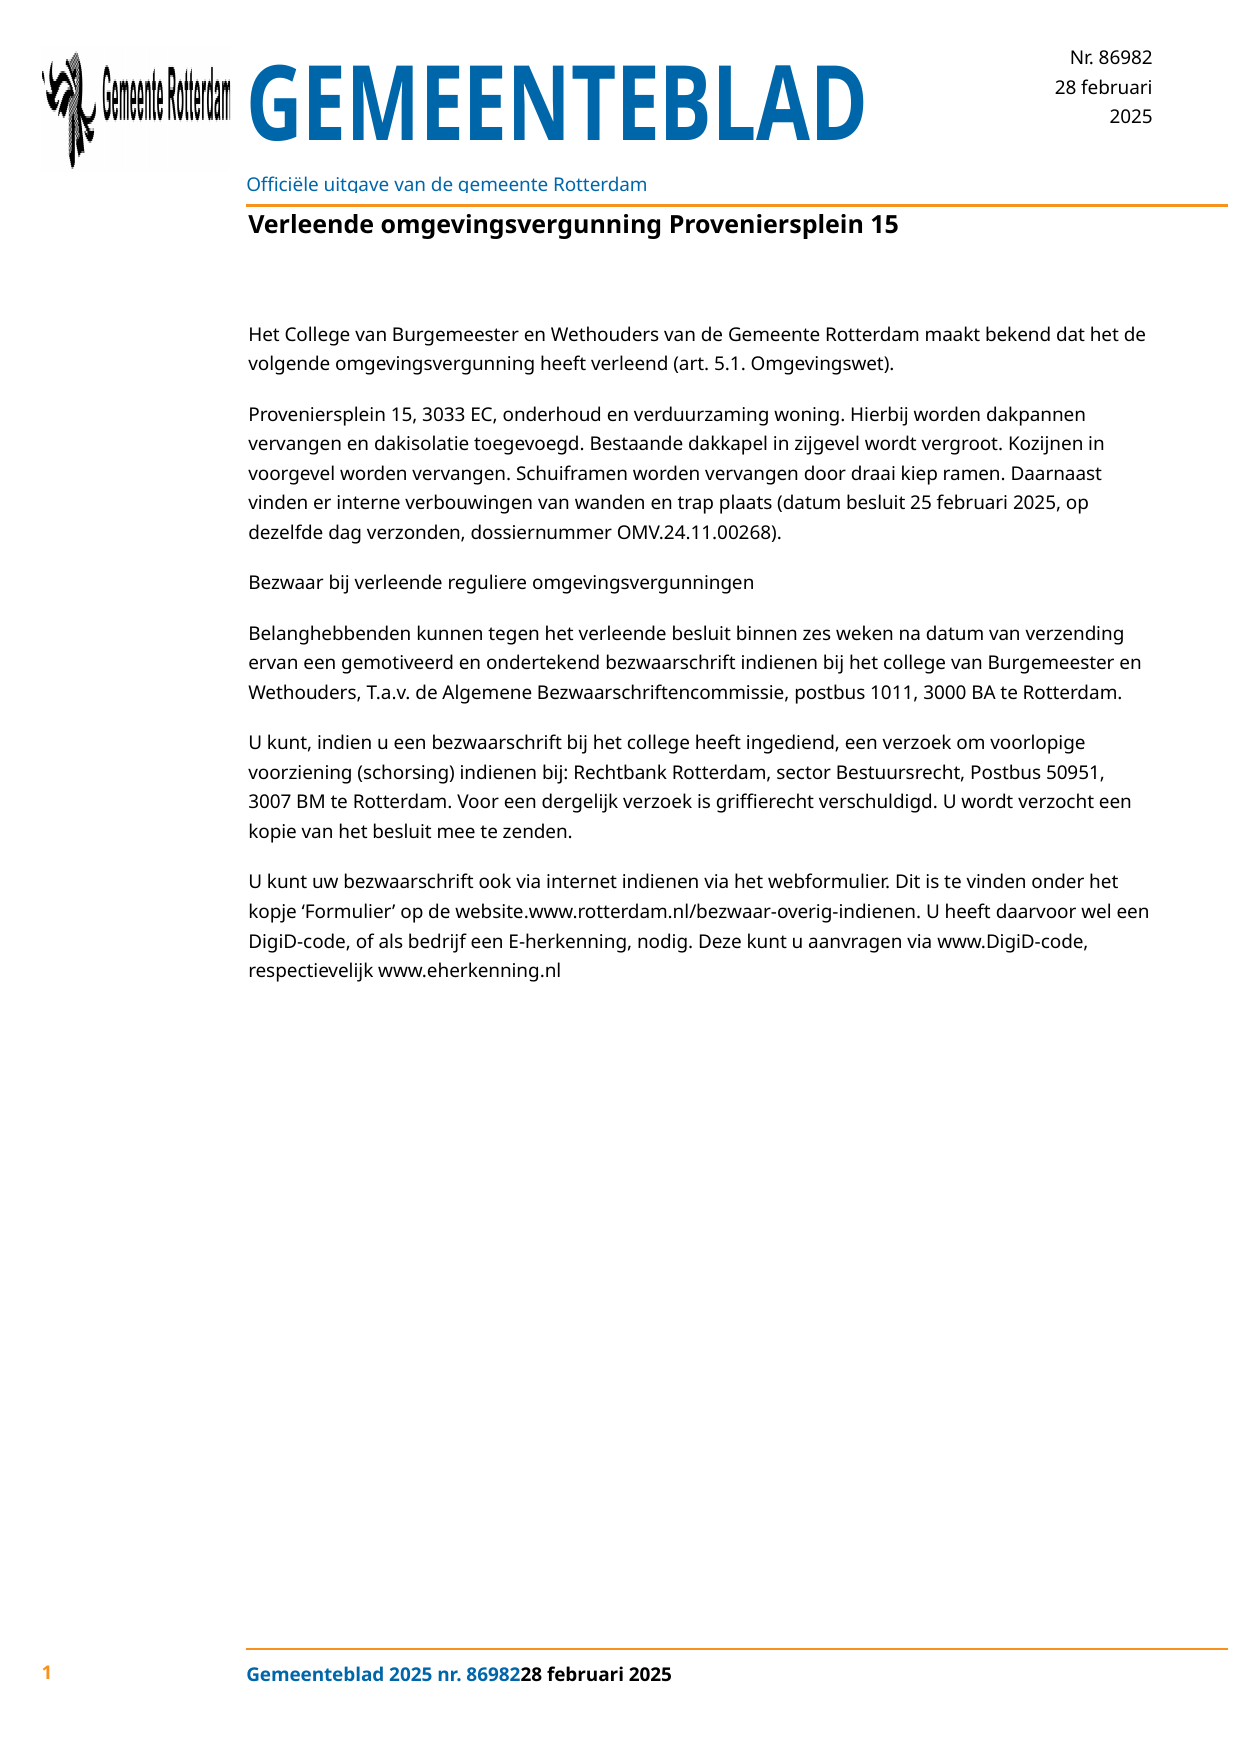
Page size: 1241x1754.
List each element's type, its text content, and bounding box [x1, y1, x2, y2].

text Bezwaar bij verleende reguliere omgevingsvergunningen [248, 569, 1152, 595]
text Belanghebbenden kunnen tegen het verleende besluit binnen zes weken na datum van verzending ervan een gemotiveerd en ondertekend bezwaarschrift indienen bij het college van Burgemeester en Wethouders, T.a.v. de Algemene Bezwaarschriftencommissie, postbus 1011, 3000 BA te Rotterdam. [248, 620, 1152, 705]
text Proveniersplein 15, 3033 EC, onderhoud en verduurzaming woning. Hierbij worden dakpannen vervangen en dakisolatie toegevoegd. Bestaande dakkapel in zijgevel wordt vergroot. Kozijnen in voorgevel worden vervangen. Schuiframen worden vervangen door draai kiep ramen. Daarnaast vinden er interne verbouwingen van wanden en trap plaats (datum besluit 25 februari 2025, op dezelfde dag verzonden, dossiernummer OMV.24.11.00268). [248, 401, 1152, 545]
text Het College van Burgemeester en Wethouders van de Gemeente Rotterdam maakt bekend dat het de volgende omgevingsvergunning heeft verleend (art. 5.1. Omgevingswet). [248, 321, 1152, 376]
picture [41, 47, 231, 172]
text U kunt, indien u een bezwaarschrift bij het college heeft ingediend, een verzoek om voorlopige voorziening (schorsing) indienen bij: Rechtbank Rotterdam, sector Bestuursrecht, Postbus 50951, 3007 BM te Rotterdam. Voor een dergelijk verzoek is griffierecht verschuldigd. U wordt verzocht een kopie van het besluit mee te zenden. [248, 729, 1152, 844]
text U kunt uw bezwaarschrift ook via internet indienen via het webformulier. Dit is te vinden onder het kopje ‘Formulier’ op de website.www.rotterdam.nl/bezwaar-overig-indienen. U heeft daarvoor wel een DigiD-code, of als bedrijf een E-herkenning, nodig. Deze kunt u aanvragen via www.DigiD-code, respectievelijk www.eherkenning.nl [248, 869, 1152, 983]
text Verleende omgevingsvergunning Proveniersplein 15 [248, 207, 1152, 241]
